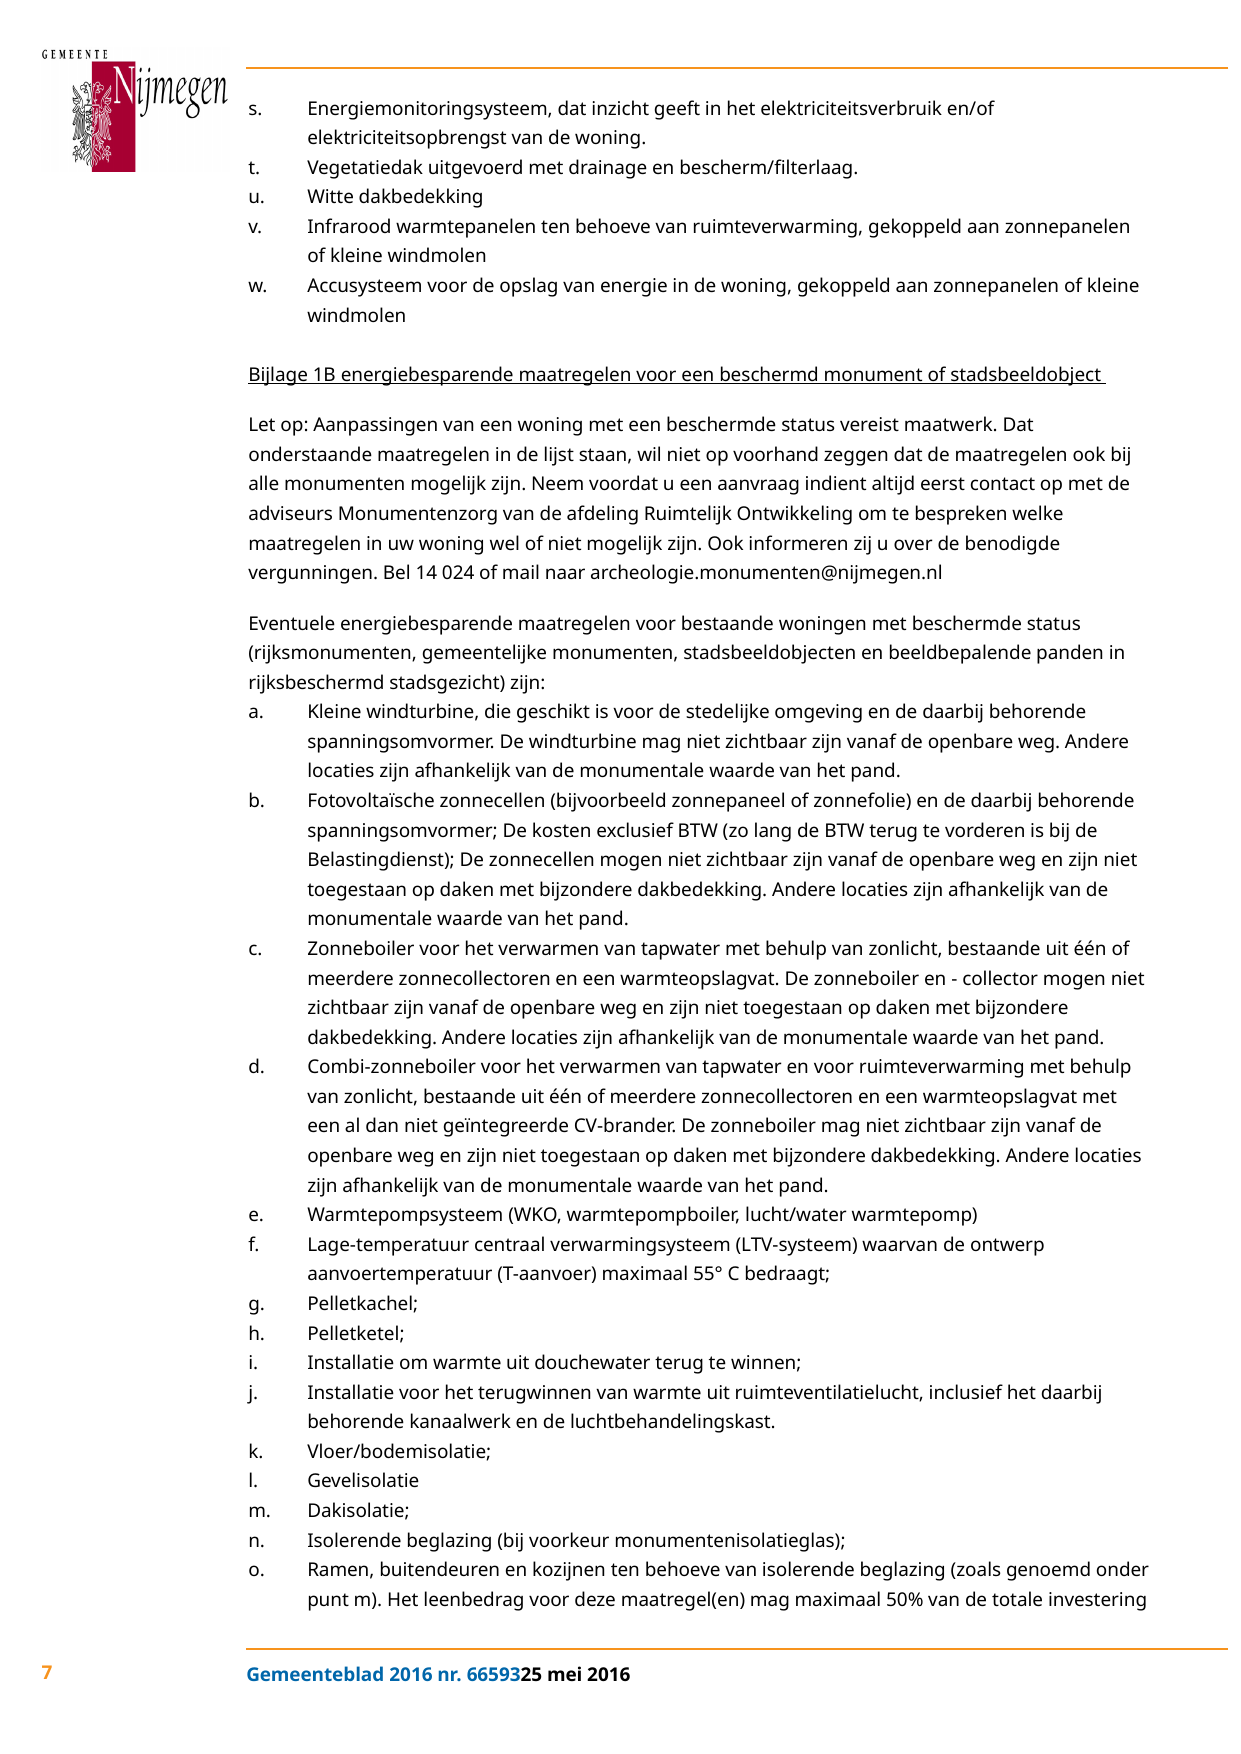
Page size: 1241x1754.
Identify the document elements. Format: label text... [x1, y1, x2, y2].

list Vegetatiedak uitgevoerd met drainage en bescherm/filterlaag. [248, 154, 1152, 180]
list Vloer/bodemisolatie; [248, 1438, 1152, 1464]
text Let op: Aanpassingen van een woning met een beschermde status vereist maatwerk. Dat onderstaande maatregelen in de lijst staan, wil niet op voorhand zeggen dat de maatregelen ook bij alle monumenten mogelijk zijn. Neem voordat u een aanvraag indient altijd eerst contact op met de adviseurs Monumentenzorg van de afdeling Ruimtelijk Ontwikkeling om te bespreken welke maatregelen in uw woning wel of niet mogelijk zijn. Ook informeren zij u over de benodigde vergunningen. Bel 14 024 of mail naar archeologie.monumenten@nijmegen.nl [248, 411, 1152, 585]
list Pelletketel; [248, 1320, 1152, 1346]
list Energiemonitoringsysteem, dat inzicht geeft in het elektriciteitsverbruik en/of elektriciteitsopbrengst van de woning. [248, 95, 1152, 150]
list Combi-zonneboiler voor het verwarmen van tapwater en voor ruimteverwarming met behulp van zonlicht, bestaande uit één of meerdere zonnecollectoren en een warmteopslagvat met een al dan niet geïntegreerde CV-brander. De zonneboiler mag niet zichtbaar zijn vanaf de openbare weg en zijn niet toegestaan op daken met bijzondere dakbedekking. Andere locaties zijn afhankelijk van de monumentale waarde van het pand. [248, 1053, 1152, 1198]
list Dakisolatie; [248, 1497, 1152, 1523]
list Installatie voor het terugwinnen van warmte uit ruimteventilatielucht, inclusief het daarbij behorende kanaalwerk en de luchtbehandelingskast. [248, 1379, 1152, 1434]
text Bijlage 1B energiebesparende maatregelen voor een beschermd monument of stadsbeeldobject [248, 361, 1152, 387]
list Installatie om warmte uit douchewater terug te winnen; [248, 1349, 1152, 1375]
list Accusysteem voor de opslag van energie in de woning, gekoppeld aan zonnepanelen of kleine windmolen [248, 272, 1152, 328]
list Isolerende beglazing (bij voorkeur monumentenisolatieglas); [248, 1527, 1152, 1553]
list Zonneboiler voor het verwarmen van tapwater met behulp van zonlicht, bestaande uit één of meerdere zonnecollectoren en een warmteopslagvat. De zonneboiler en - collector mogen niet zichtbaar zijn vanaf de openbare weg en zijn niet toegestaan op daken met bijzondere dakbedekking. Andere locaties zijn afhankelijk van de monumentale waarde van het pand. [248, 935, 1152, 1050]
list Lage-temperatuur centraal verwarmingsysteem (LTV-systeem) waarvan de ontwerp aanvoertemperatuur (T-aanvoer) maximaal 55° C bedraagt; [248, 1231, 1152, 1286]
list Fotovoltaïsche zonnecellen (bijvoorbeeld zonnepaneel of zonnefolie) en de daarbij behorende spanningsomvormer; De kosten exclusief BTW (zo lang de BTW terug te vorderen is bij de Belastingdienst); De zonnecellen mogen niet zichtbaar zijn vanaf de openbare weg en zijn niet toegestaan op daken met bijzondere dakbedekking. Andere locaties zijn afhankelijk van de monumentale waarde van het pand. [248, 787, 1152, 931]
list Witte dakbedekking [248, 183, 1152, 209]
list Warmtepompsysteem (WKO, warmtepompboiler, lucht/water warmtepomp) [248, 1201, 1152, 1227]
list Pelletkachel; [248, 1290, 1152, 1316]
list Infrarood warmtepanelen ten behoeve van ruimteverwarming, gekoppeld aan zonnepanelen of kleine windmolen [248, 213, 1152, 268]
text Eventuele energiebesparende maatregelen voor bestaande woningen met beschermde status (rijksmonumenten, gemeentelijke monumenten, stadsbeeldobjecten en beeldbepalende panden in rijksbeschermd stadsgezicht) zijn: [248, 610, 1152, 695]
list Ramen, buitendeuren en kozijnen ten behoeve van isolerende beglazing (zoals genoemd onder punt m). Het leenbedrag voor deze maatregel(en) mag maximaal 50% van de totale investering [248, 1556, 1152, 1612]
list Gevelisolatie [248, 1468, 1152, 1493]
list Kleine windturbine, die geschikt is voor de stedelijke omgeving en de daarbij behorende spanningsomvormer. De windturbine mag niet zichtbaar zijn vanaf de openbare weg. Andere locaties zijn afhankelijk van de monumentale waarde van het pand. [248, 698, 1152, 783]
picture [41, 47, 231, 172]
